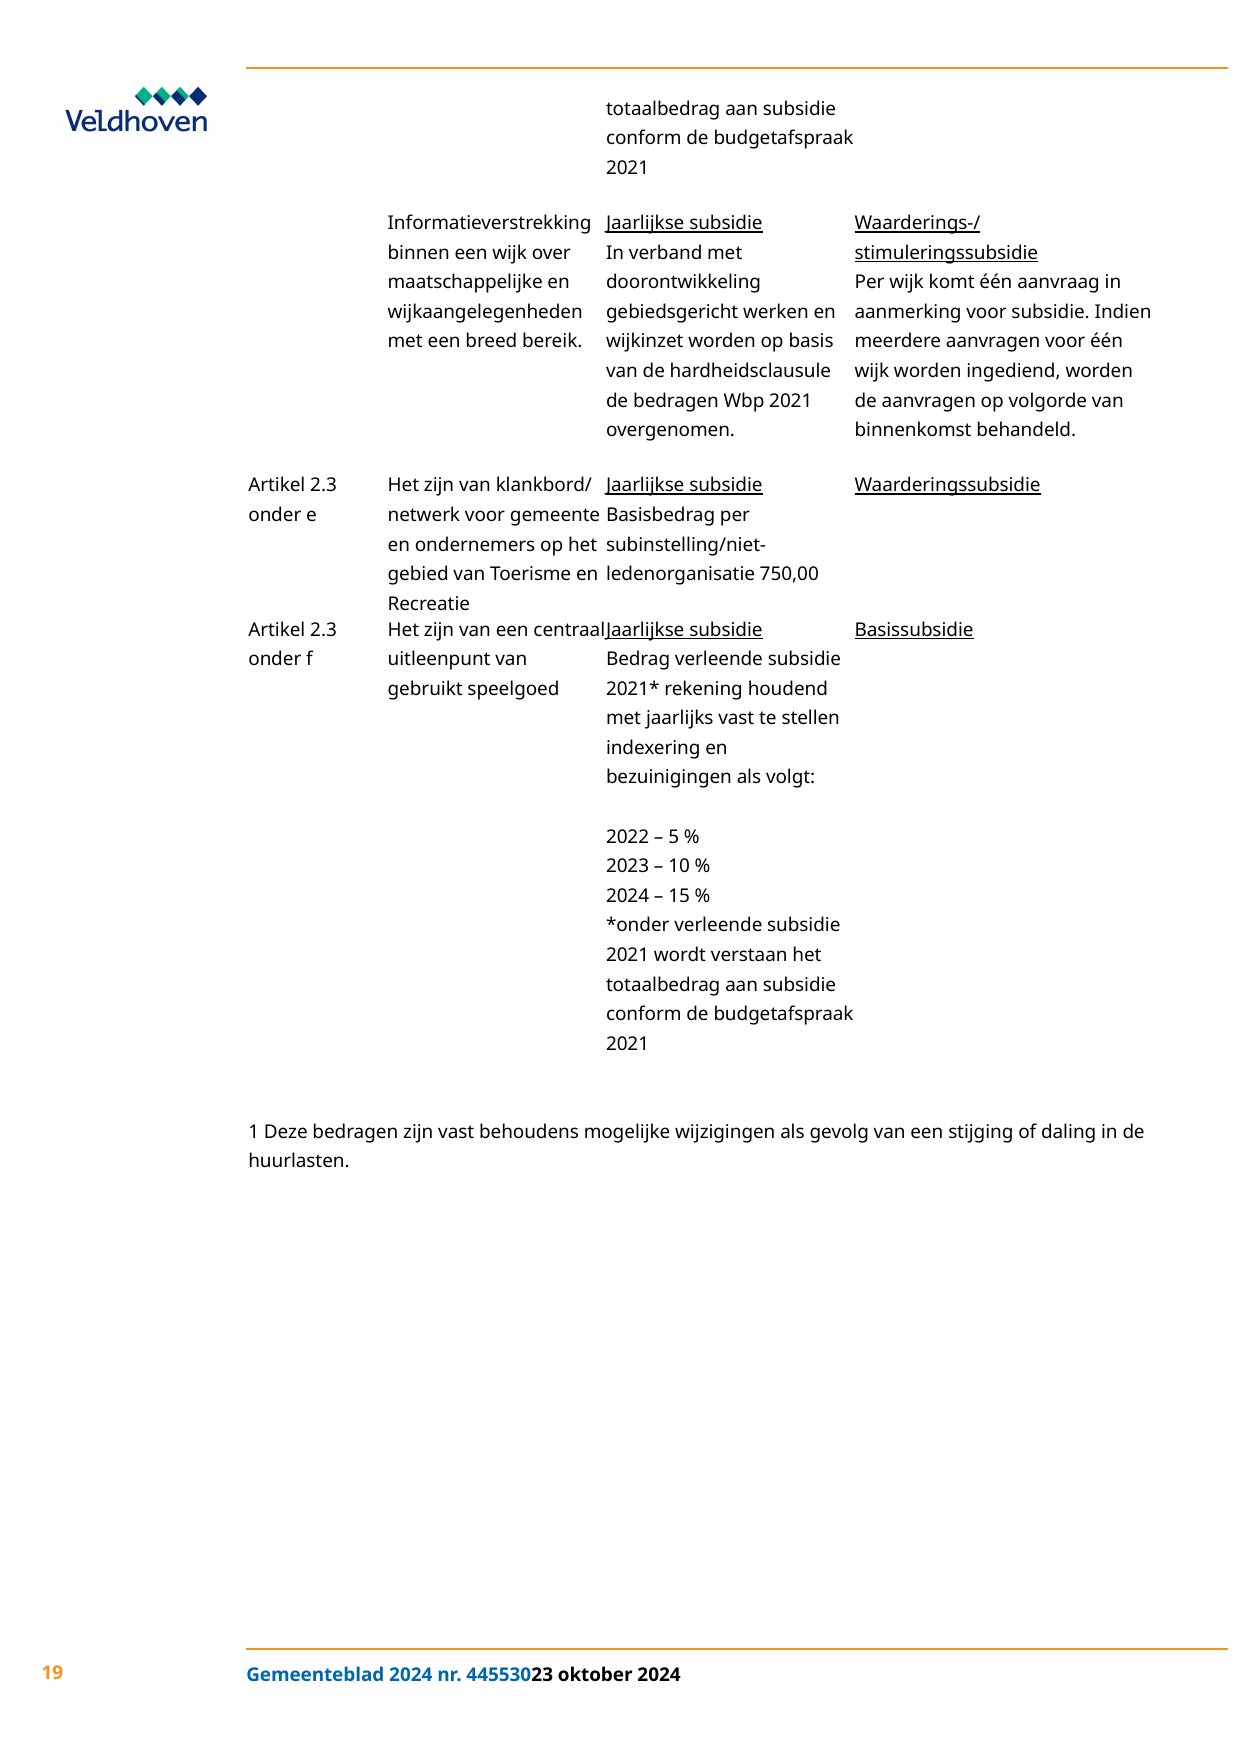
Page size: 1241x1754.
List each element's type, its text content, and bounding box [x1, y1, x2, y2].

table_cell [854, 95, 1152, 209]
table_cell [388, 95, 606, 209]
picture [41, 47, 231, 172]
table_cell Jaarlijkse subsidie Basisbedrag per subinstelling/niet-ledenorganisatie 750,00 [606, 472, 854, 616]
table_cell Jaarlijkse subsidie In verband met doorontwikkeling gebiedsgericht werken en wijkinzet worden op basis van de hardheidsclausule de bedragen Wbp 2021 overgenomen. [606, 209, 854, 472]
table_cell Basissubsidie [854, 616, 1152, 1085]
table_cell Waarderingssubsidie [854, 472, 1152, 616]
table_cell [248, 209, 387, 472]
table_cell Artikel 2.3 onder f [248, 616, 387, 1085]
table_cell totaalbedrag aan subsidie conform de budgetafspraak 2021 [606, 95, 854, 209]
table_cell Het zijn van klankbord/ netwerk voor gemeente en ondernemers op het gebied van Toerisme en Recreatie [388, 472, 606, 616]
table_cell Informatieverstrekking binnen een wijk over maatschappelijke en wijkaangelegenheden met een breed bereik. [388, 209, 606, 472]
table_cell Jaarlijkse subsidie Bedrag verleende subsidie 2021* rekening houdend met jaarlijks vast te stellen indexering en bezuinigingen als volgt: 2022 – 5 % 2023 – 10 % 2024 – 15 % *onder verleende subsidie 2021 wordt verstaan het totaalbedrag aan subsidie conform de budgetafspraak 2021 [606, 616, 854, 1085]
table_cell Artikel 2.3 onder e [248, 472, 387, 616]
table_cell [248, 95, 387, 209]
table_cell Waarderings-/stimuleringssubsidie Per wijk komt één aanvraag in aanmerking voor subsidie. Indien meerdere aanvragen voor één wijk worden ingediend, worden de aanvragen op volgorde van binnenkomst behandeld. [854, 209, 1152, 472]
table_cell Het zijn van een centraal uitleenpunt van gebruikt speelgoed [388, 616, 606, 1085]
text 1 Deze bedragen zijn vast behoudens mogelijke wijzigingen als gevolg van een stijging of daling in de huurlasten. [248, 1118, 1152, 1173]
